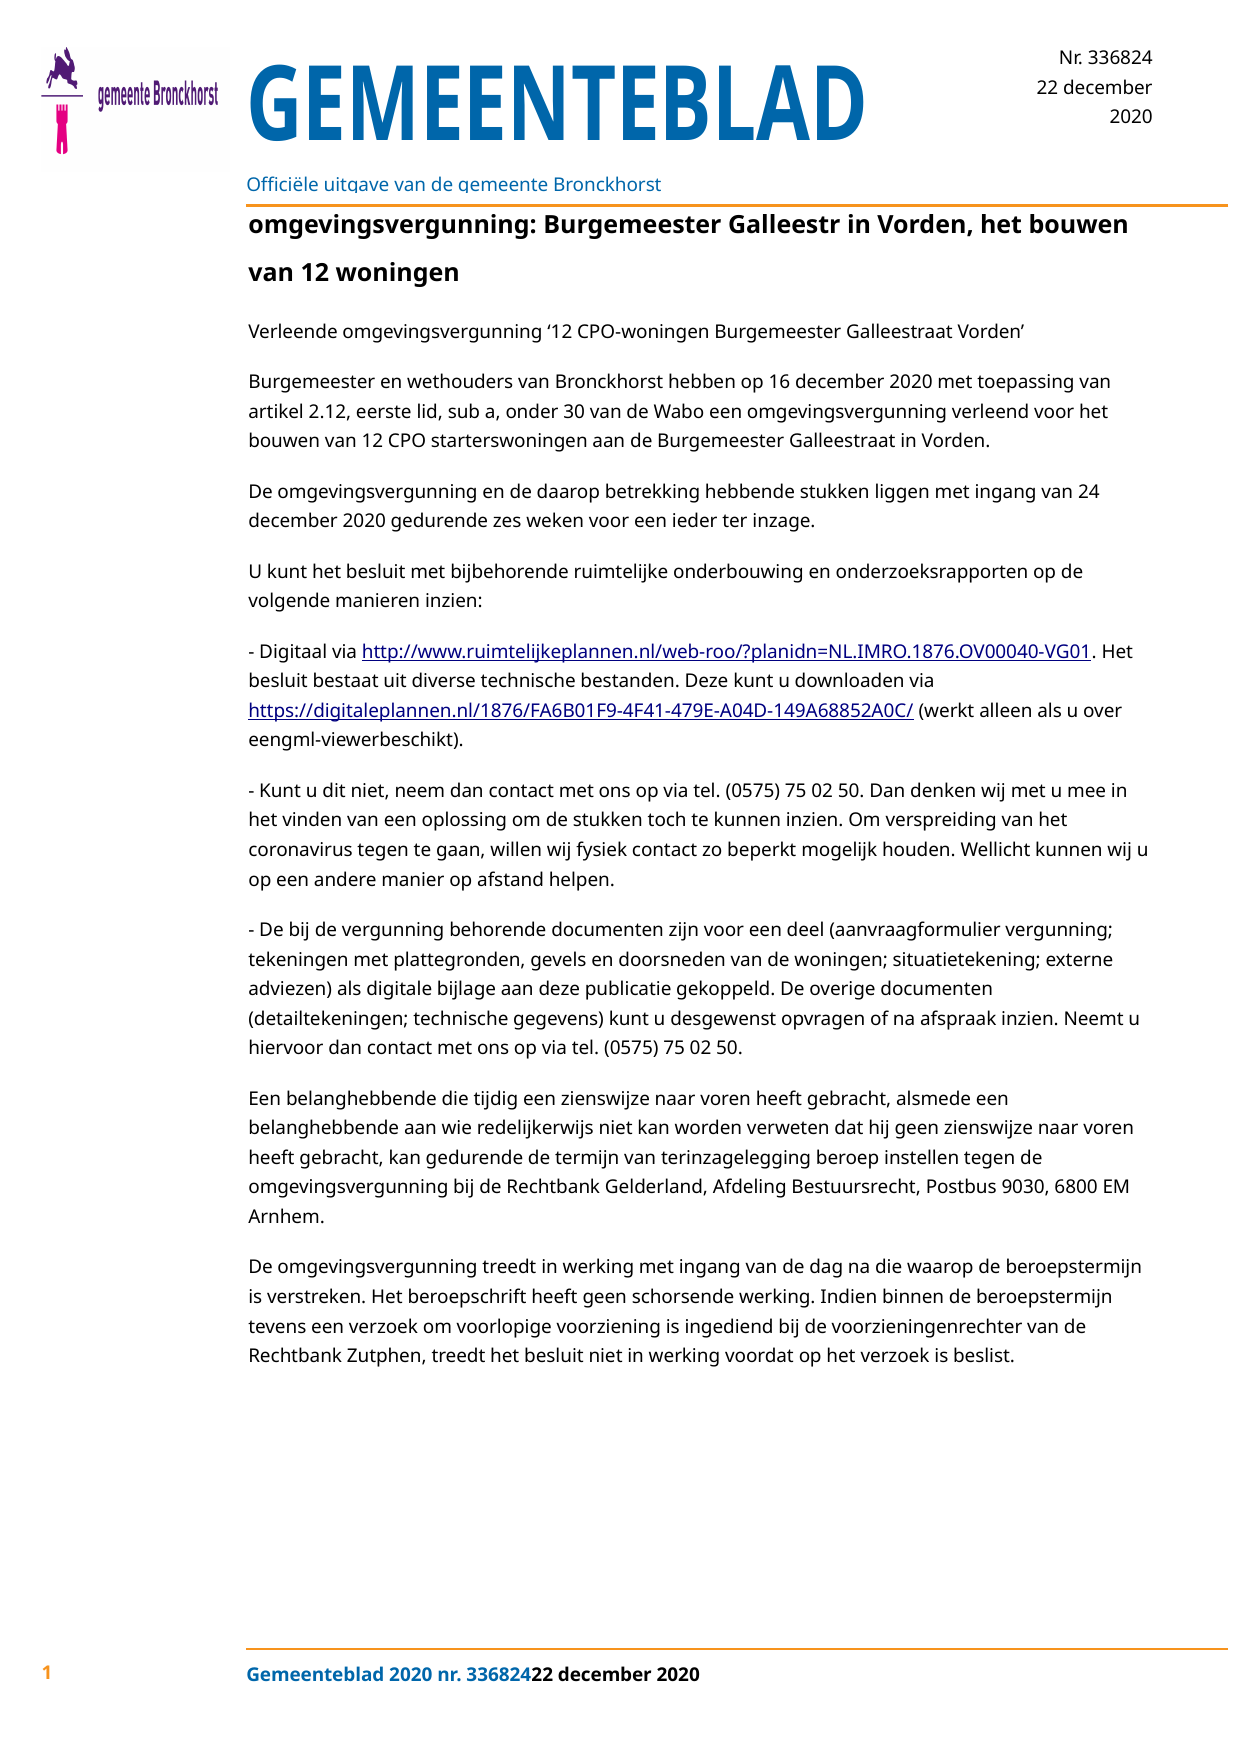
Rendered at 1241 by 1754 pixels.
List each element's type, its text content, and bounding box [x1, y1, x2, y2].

text Verleende omgevingsvergunning ‘12 CPO-woningen Burgemeester Galleestraat Vorden’ [248, 318, 1152, 344]
text omgevingsvergunning: Burgemeester Galleestr in Vorden, het bouwen van 12 woningen [248, 207, 1152, 288]
text De omgevingsvergunning en de daarop betrekking hebbende stukken liggen met ingang van 24 december 2020 gedurende zes weken voor een ieder ter inzage. [248, 478, 1152, 533]
picture [41, 47, 231, 172]
text Een belanghebbende die tijdig een zienswijze naar voren heeft gebracht, alsmede een belanghebbende aan wie redelijkerwijs niet kan worden verweten dat hij geen zienswijze naar voren heeft gebracht, kan gedurende de termijn van terinzagelegging beroep instellen tegen de omgevingsvergunning bij de Rechtbank Gelderland, Afdeling Bestuursrecht, Postbus 9030, 6800 EM Arnhem. [248, 1085, 1152, 1229]
text De omgevingsvergunning treedt in werking met ingang van de dag na die waarop de beroepstermijn is verstreken. Het beroepschrift heeft geen schorsende werking. Indien binnen de beroepstermijn tevens een verzoek om voorlopige voorziening is ingediend bij de voorzieningenrechter van de Rechtbank Zutphen, treedt het besluit niet in werking voordat op het verzoek is beslist. [248, 1254, 1152, 1368]
text - Kunt u dit niet, neem dan contact met ons op via tel. (0575) 75 02 50. Dan denken wij met u mee in het vinden van een oplossing om de stukken toch te kunnen inzien. Om verspreiding van het coronavirus tegen te gaan, willen wij fysiek contact zo beperkt mogelijk houden. Wellicht kunnen wij u op een andere manier op afstand helpen. [248, 777, 1152, 892]
text Burgemeester en wethouders van Bronckhorst hebben op 16 december 2020 met toepassing van artikel 2.12, eerste lid, sub a, onder 30 van de Wabo een omgevingsvergunning verleend voor het bouwen van 12 CPO starterswoningen aan de Burgemeester Galleestraat in Vorden. [248, 368, 1152, 453]
text - De bij de vergunning behorende documenten zijn voor een deel (aanvraagformulier vergunning; tekeningen met plattegronden, gevels en doorsneden van de woningen; situatietekening; externe adviezen) als digitale bijlage aan deze publicatie gekoppeld. De overige documenten (detailtekeningen; technische gegevens) kunt u desgewenst opvragen of na afspraak inzien. Neemt u hiervoor dan contact met ons op via tel. (0575) 75 02 50. [248, 916, 1152, 1060]
text U kunt het besluit met bijbehorende ruimtelijke onderbouwing en onderzoeksrapporten op de volgende manieren inzien: [248, 558, 1152, 613]
text - Digitaal via http://www.ruimtelijkeplannen.nl/web-roo/?planidn=NL.IMRO.1876.OV00040-VG01. Het besluit bestaat uit diverse technische bestanden. Deze kunt u downloaden via https://digitaleplannen.nl/1876/FA6B01F9-4F41-479E-A04D-149A68852A0C/ (werkt alleen als u over eengml-viewerbeschikt). [248, 638, 1152, 752]
